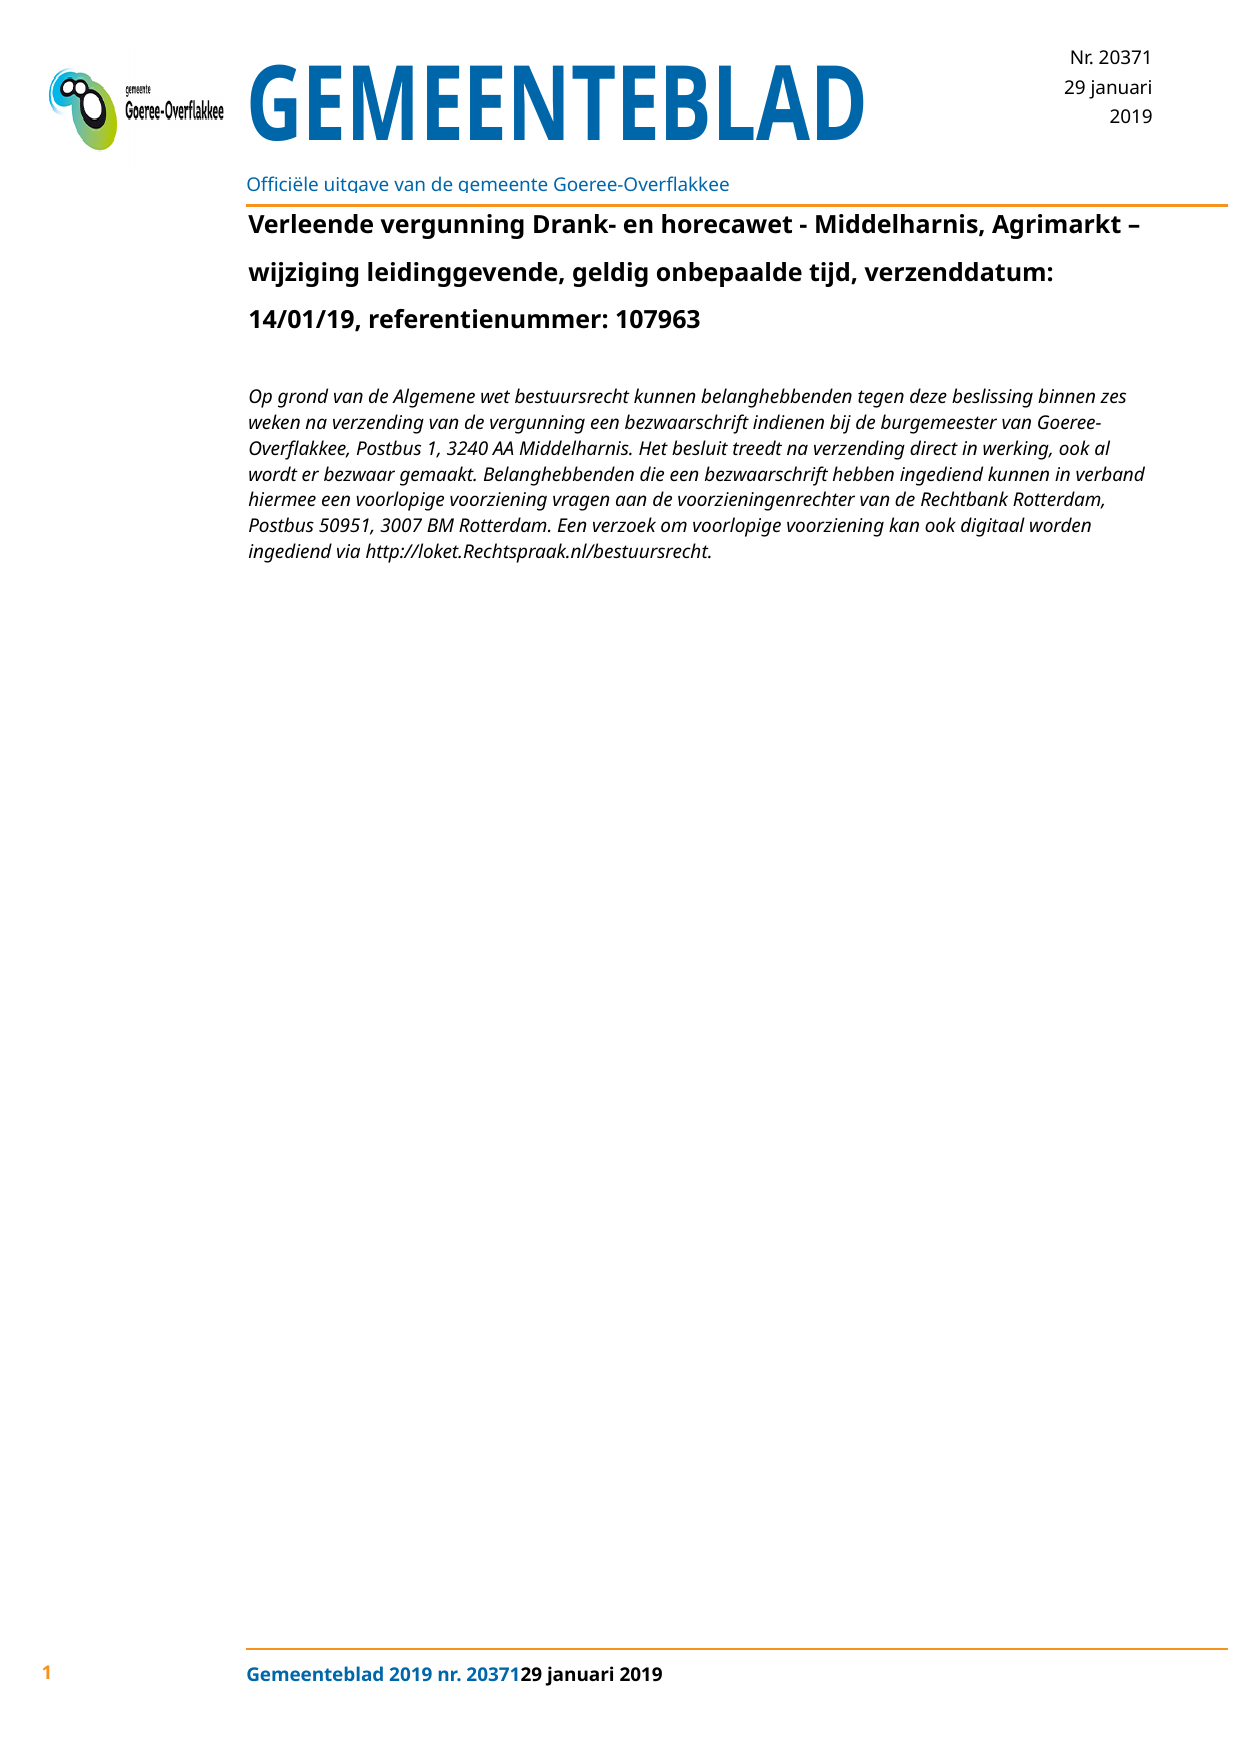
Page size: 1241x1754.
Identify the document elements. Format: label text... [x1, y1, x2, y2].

picture [41, 47, 231, 172]
text Op grond van de Algemene wet bestuursrecht kunnen belanghebbenden tegen deze beslissing binnen zes weken na verzending van de vergunning een bezwaarschrift indienen bij de burgemeester van Goeree-Overflakkee, Postbus 1, 3240 AA Middelharnis. Het besluit treedt na verzending direct in werking, ook al wordt er bezwaar gemaakt. Belanghebbenden die een bezwaarschrift hebben ingediend kunnen in verband hiermee een voorlopige voorziening vragen aan de voorzieningenrechter van de Rechtbank Rotterdam, Postbus 50951, 3007 BM Rotterdam. Een verzoek om voorlopige voorziening kan ook digitaal worden ingediend via http://loket.Rechtspraak.nl/bestuursrecht. [248, 384, 1152, 564]
text Verleende vergunning Drank- en horecawet - Middelharnis, Agrimarkt – wijziging leidinggevende, geldig onbepaalde tijd, verzenddatum: 14/01/19, referentienummer: 107963 [248, 207, 1152, 336]
